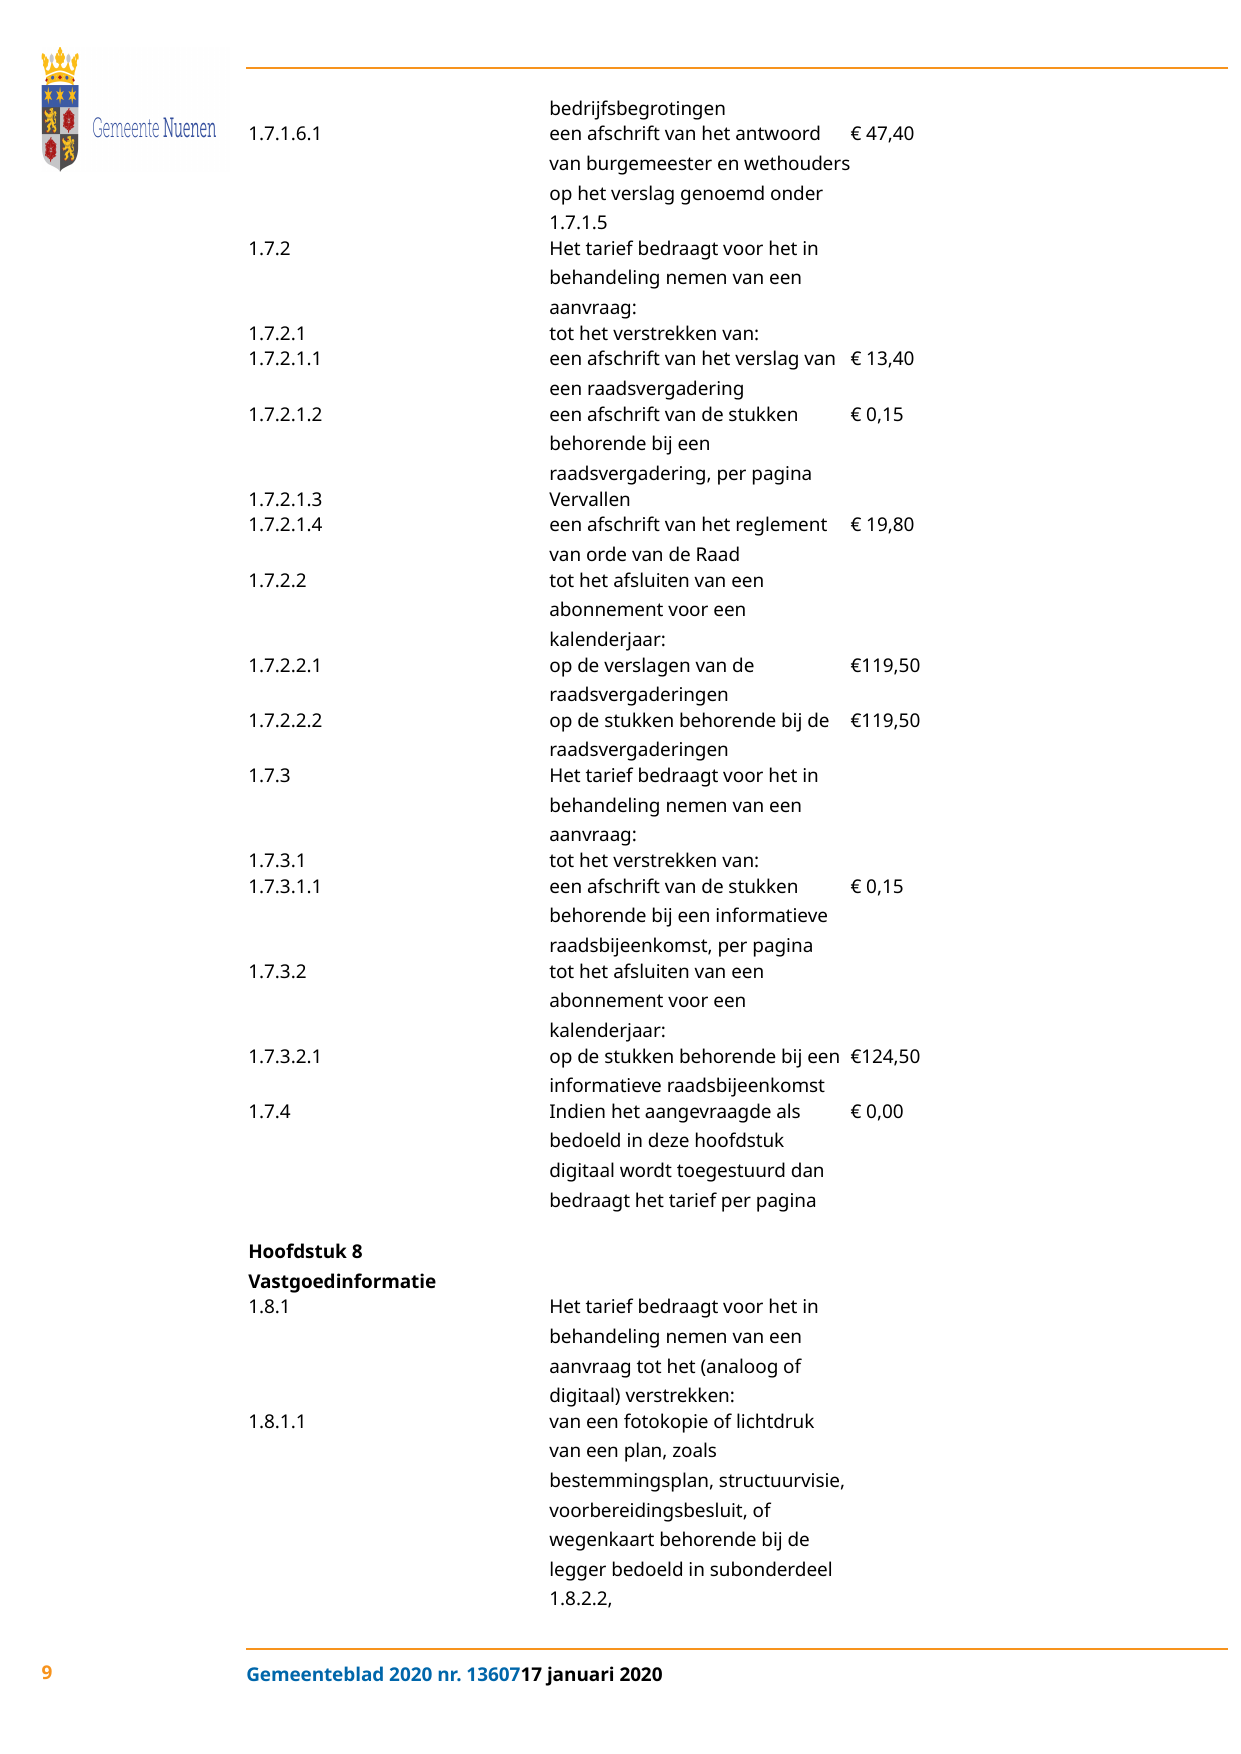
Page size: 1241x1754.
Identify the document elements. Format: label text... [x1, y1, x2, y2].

table_cell op de stukken behorende bij een informatieve raadsbijeenkomst [549, 1043, 850, 1098]
table_cell Het tarief bedraagt voor het in behandeling nemen van een aanvraag tot het (analoog of digitaal) verstrekken: [549, 1294, 850, 1408]
table_cell een afschrift van het verslag van een raadsvergadering [549, 346, 850, 401]
table_cell [850, 486, 1152, 512]
table_cell bedrijfsbegrotingen [549, 95, 850, 121]
table_cell € 0,15 [850, 873, 1152, 958]
table_cell 1.7.2.1.2 [248, 401, 549, 486]
table_cell 1.7.2.2.1 [248, 652, 549, 707]
table_cell 1.8.1 [248, 1294, 549, 1408]
table_cell [850, 95, 1152, 121]
picture [41, 47, 231, 172]
table_cell [850, 1408, 1152, 1611]
table_cell [248, 1213, 549, 1238]
table_cell 1.7.3 [248, 763, 549, 847]
table_cell Indien het aangevraagde als bedoeld in deze hoofdstuk digitaal wordt toegestuurd dan bedraagt het tarief per pagina [549, 1098, 850, 1213]
table_cell €119,50 [850, 707, 1152, 762]
table_cell [248, 95, 549, 121]
table_cell 1.7.1.6.1 [248, 121, 549, 235]
table_cell [850, 847, 1152, 873]
table_cell € 47,40 [850, 121, 1152, 235]
table_cell op de verslagen van de raadsvergaderingen [549, 652, 850, 707]
table_cell 1.7.4 [248, 1098, 549, 1213]
table_cell tot het verstrekken van: [549, 320, 850, 346]
table_cell [850, 235, 1152, 320]
table_cell tot het afsluiten van een abonnement voor een kalenderjaar: [549, 567, 850, 652]
table_cell 1.7.2.1.3 [248, 486, 549, 512]
table_cell [549, 1213, 850, 1238]
table_cell [549, 1238, 850, 1294]
table_cell 1.7.2.2 [248, 567, 549, 652]
table_cell Vervallen [549, 486, 850, 512]
table_cell 1.7.2.1.4 [248, 512, 549, 567]
table_cell 1.7.3.1.1 [248, 873, 549, 958]
table_cell tot het afsluiten van een abonnement voor een kalenderjaar: [549, 958, 850, 1043]
table_cell Hoofdstuk 8 Vastgoedinformatie [248, 1238, 549, 1294]
table_cell € 0,15 [850, 401, 1152, 486]
table_cell op de stukken behorende bij de raadsvergaderingen [549, 707, 850, 762]
table_cell € 0,00 [850, 1098, 1152, 1213]
table_cell € 13,40 [850, 346, 1152, 401]
table_cell tot het verstrekken van: [549, 847, 850, 873]
table_cell [850, 763, 1152, 847]
table_cell [850, 958, 1152, 1043]
table_cell [850, 320, 1152, 346]
table_cell [850, 1294, 1152, 1408]
table_cell 1.8.1.1 [248, 1408, 549, 1611]
table_cell van een fotokopie of lichtdruk van een plan, zoals bestemmingsplan, structuurvisie, voorbereidingsbesluit, of wegenkaart behorende bij de legger bedoeld in subonderdeel 1.8.2.2, [549, 1408, 850, 1611]
table_cell [850, 1213, 1152, 1238]
table_cell Het tarief bedraagt voor het in behandeling nemen van een aanvraag: [549, 763, 850, 847]
table_cell 1.7.2 [248, 235, 549, 320]
table_cell 1.7.3.2.1 [248, 1043, 549, 1098]
table_cell Het tarief bedraagt voor het in behandeling nemen van een aanvraag: [549, 235, 850, 320]
table_cell €124,50 [850, 1043, 1152, 1098]
table_cell een afschrift van het reglement van orde van de Raad [549, 512, 850, 567]
table_cell een afschrift van het antwoord van burgemeester en wethouders op het verslag genoemd onder 1.7.1.5 [549, 121, 850, 235]
table_cell een afschrift van de stukken behorende bij een informatieve raadsbijeenkomst, per pagina [549, 873, 850, 958]
table_cell € 19,80 [850, 512, 1152, 567]
table_cell een afschrift van de stukken behorende bij een raadsvergadering, per pagina [549, 401, 850, 486]
table_cell [850, 567, 1152, 652]
table_cell 1.7.3.2 [248, 958, 549, 1043]
table_cell €119,50 [850, 652, 1152, 707]
table_cell 1.7.2.2.2 [248, 707, 549, 762]
table_cell 1.7.2.1.1 [248, 346, 549, 401]
table_cell 1.7.2.1 [248, 320, 549, 346]
table_cell 1.7.3.1 [248, 847, 549, 873]
